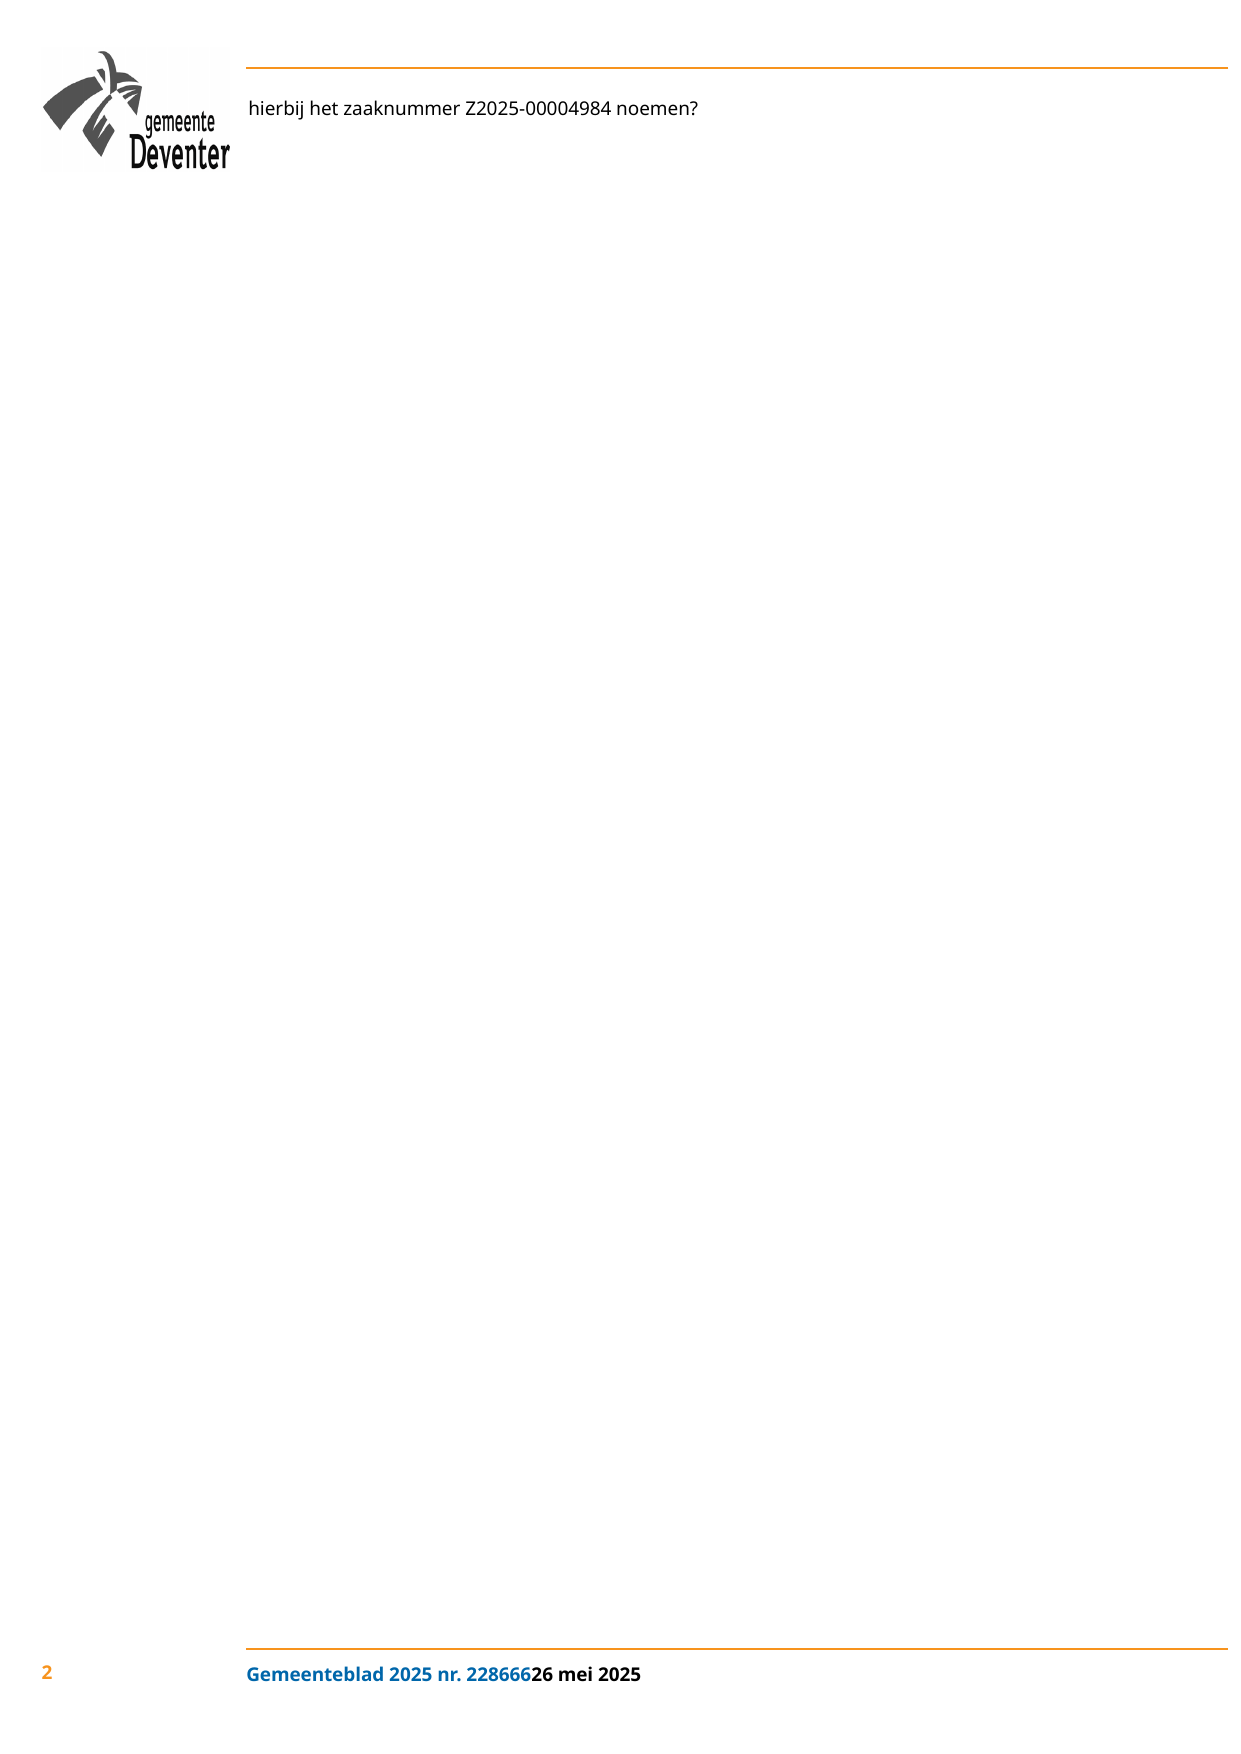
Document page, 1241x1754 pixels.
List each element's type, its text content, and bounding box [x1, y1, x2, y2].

text hierbij het zaaknummer Z2025-00004984 noemen? [248, 95, 1152, 121]
picture [41, 47, 231, 172]
